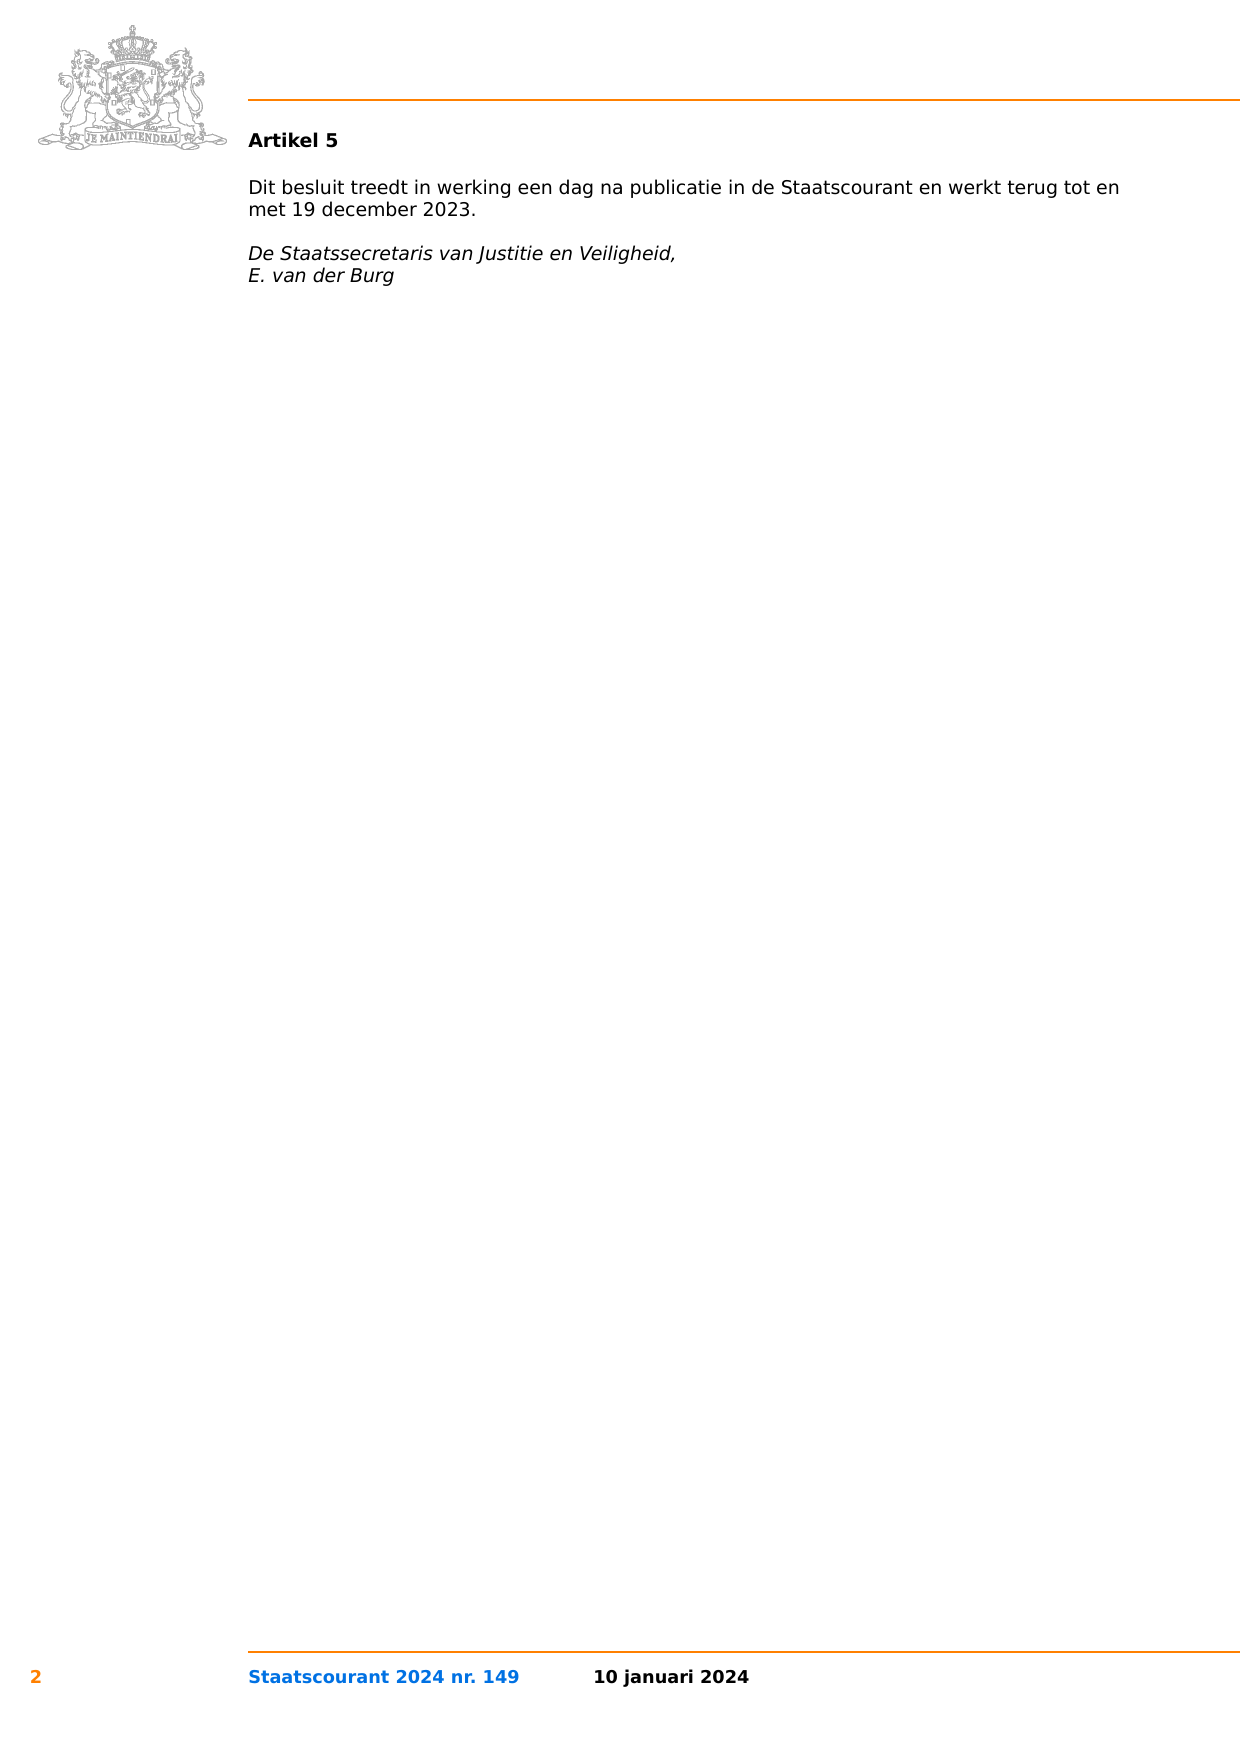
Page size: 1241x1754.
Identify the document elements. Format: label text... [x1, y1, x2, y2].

text De Staatssecretaris van Justitie en Veiligheid, E. van der Burg [248, 243, 1163, 287]
picture [38, 25, 227, 150]
text Dit besluit treedt in werking een dag na publicatie in de Staatscourant en werkt terug tot en met 19 december 2023. [248, 177, 1163, 221]
subtitle Artikel 5 [248, 130, 1163, 152]
